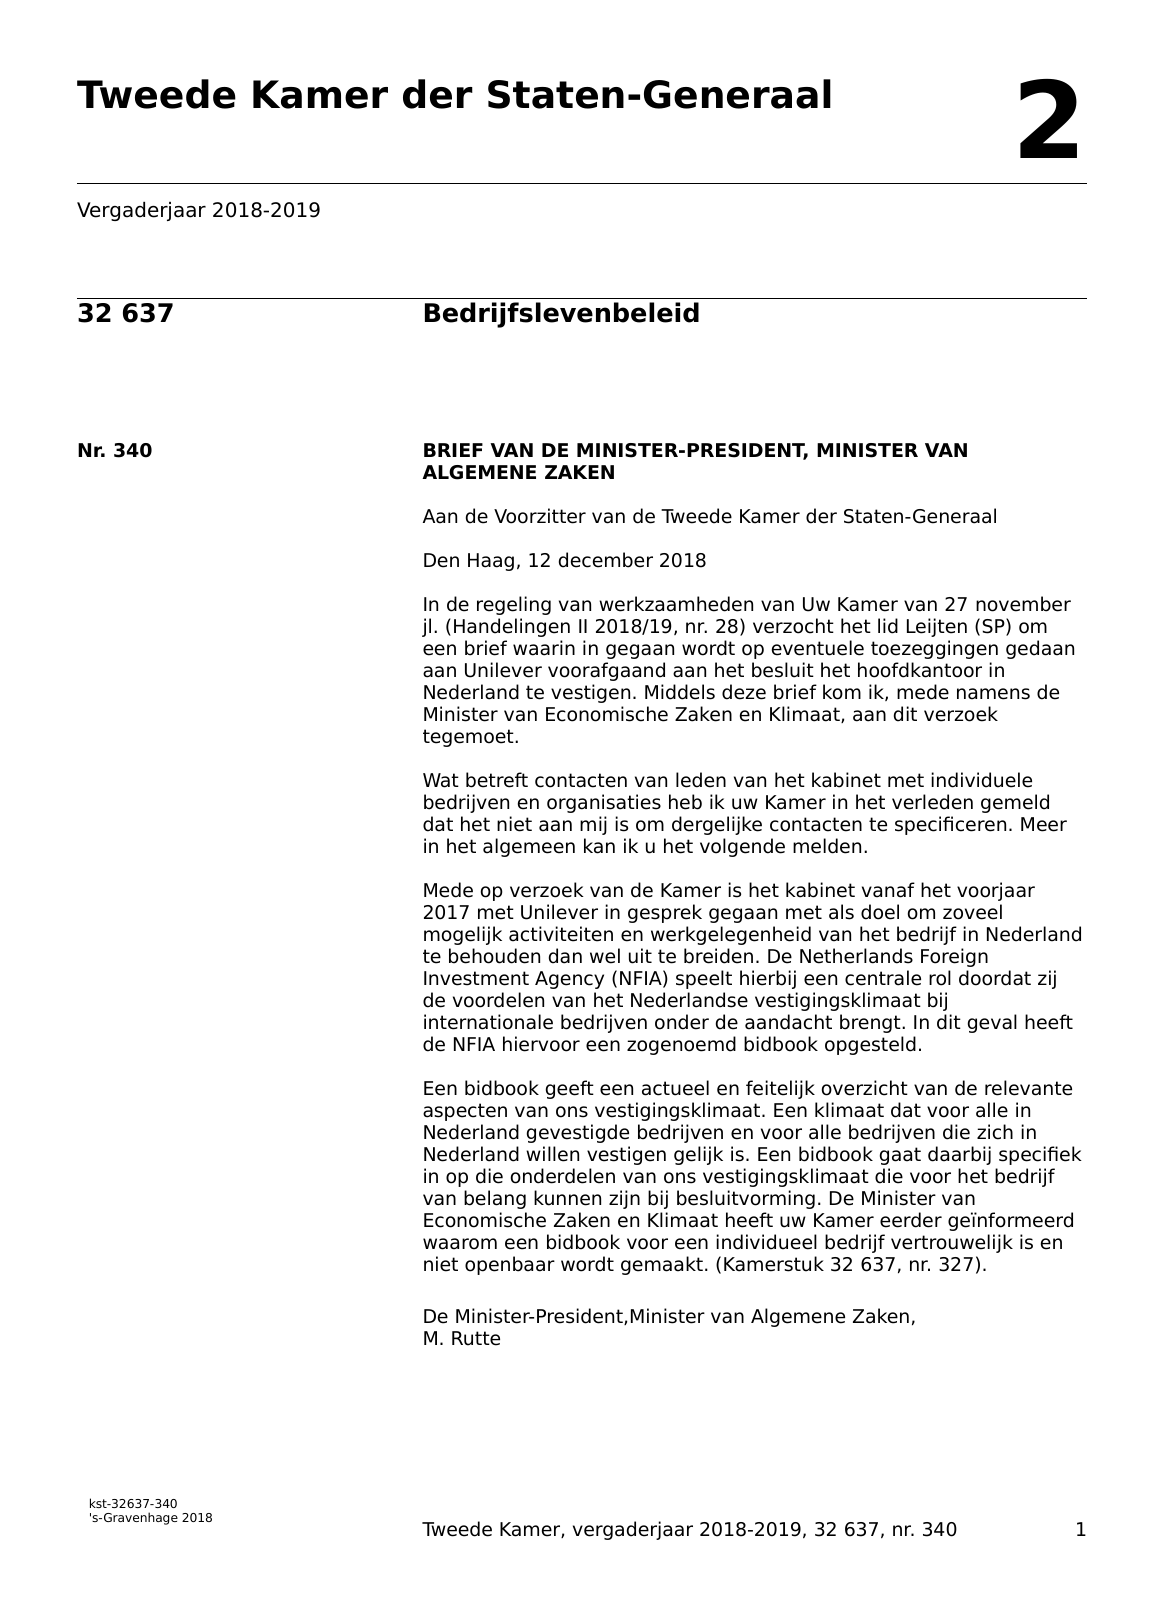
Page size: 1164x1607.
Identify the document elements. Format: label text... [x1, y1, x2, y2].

subtitle Nr. 340 BRIEF VAN DE MINISTER-PRESIDENT, MINISTER VAN ALGEMENE ZAKEN [77, 440, 1087, 484]
text Wat betreft contacten van leden van het kabinet met individuele bedrijven en organisaties heb ik uw Kamer in het verleden gemeld dat het niet aan mij is om dergelijke contacten te specificeren. Meer in het algemeen kan ik u het volgende melden. [422, 770, 1087, 858]
text Den Haag, 12 december 2018 [422, 550, 1087, 572]
text Een bidbook geeft een actueel en feitelijk overzicht van de relevante aspecten van ons vestigingsklimaat. Een klimaat dat voor alle in Nederland gevestigde bedrijven en voor alle bedrijven die zich in Nederland willen vestigen gelijk is. Een bidbook gaat daarbij specifiek in op die onderdelen van ons vestigingsklimaat die voor het bedrijf van belang kunnen zijn bij besluitvorming. De Minister van Economische Zaken en Klimaat heeft uw Kamer eerder geïnformeerd waarom een bidbook voor een individueel bedrijf vertrouwelijk is en niet openbaar wordt gemaakt. (Kamerstuk 32 637, nr. 327). [422, 1078, 1087, 1276]
text De Minister-President,Minister van Algemene Zaken, M. Rutte [422, 1306, 1087, 1350]
table_cell Vergaderjaar 2018-2019 [77, 184, 1087, 298]
text In de regeling van werkzaamheden van Uw Kamer van 27 november jl. (Handelingen II 2018/19, nr. 28) verzocht het lid Leijten (SP) om een brief waarin in gegaan wordt op eventuele toezeggingen gedaan aan Unilever voorafgaand aan het besluit het hoofdkantoor in Nederland te vestigen. Middels deze brief kom ik, mede namens de Minister van Economische Zaken en Klimaat, aan dit verzoek tegemoet. [422, 594, 1087, 748]
text Mede op verzoek van de Kamer is het kabinet vanaf het voorjaar 2017 met Unilever in gesprek gegaan met als doel om zoveel mogelijk activiteiten en werkgelegenheid van het bedrijf in Nederland te behouden dan wel uit te breiden. De Netherlands Foreign Investment Agency (NFIA) speelt hierbij een centrale rol doordat zij de voordelen van het Nederlandse vestigingsklimaat bij internationale bedrijven onder de aandacht brengt. In dit geval heeft de NFIA hiervoor een zogenoemd bidbook opgesteld. [422, 880, 1087, 1056]
table_header 2 [886, 59, 1087, 183]
text Aan de Voorzitter van de Tweede Kamer der Staten-Generaal [422, 506, 1087, 528]
text kst-32637-340 [88, 1497, 323, 1511]
subtitle 32 637 Bedrijfslevenbeleid [77, 299, 1087, 329]
text 's-Gravenhage 2018 [88, 1511, 323, 1525]
table_header Tweede Kamer der Staten-Generaal [77, 59, 886, 183]
